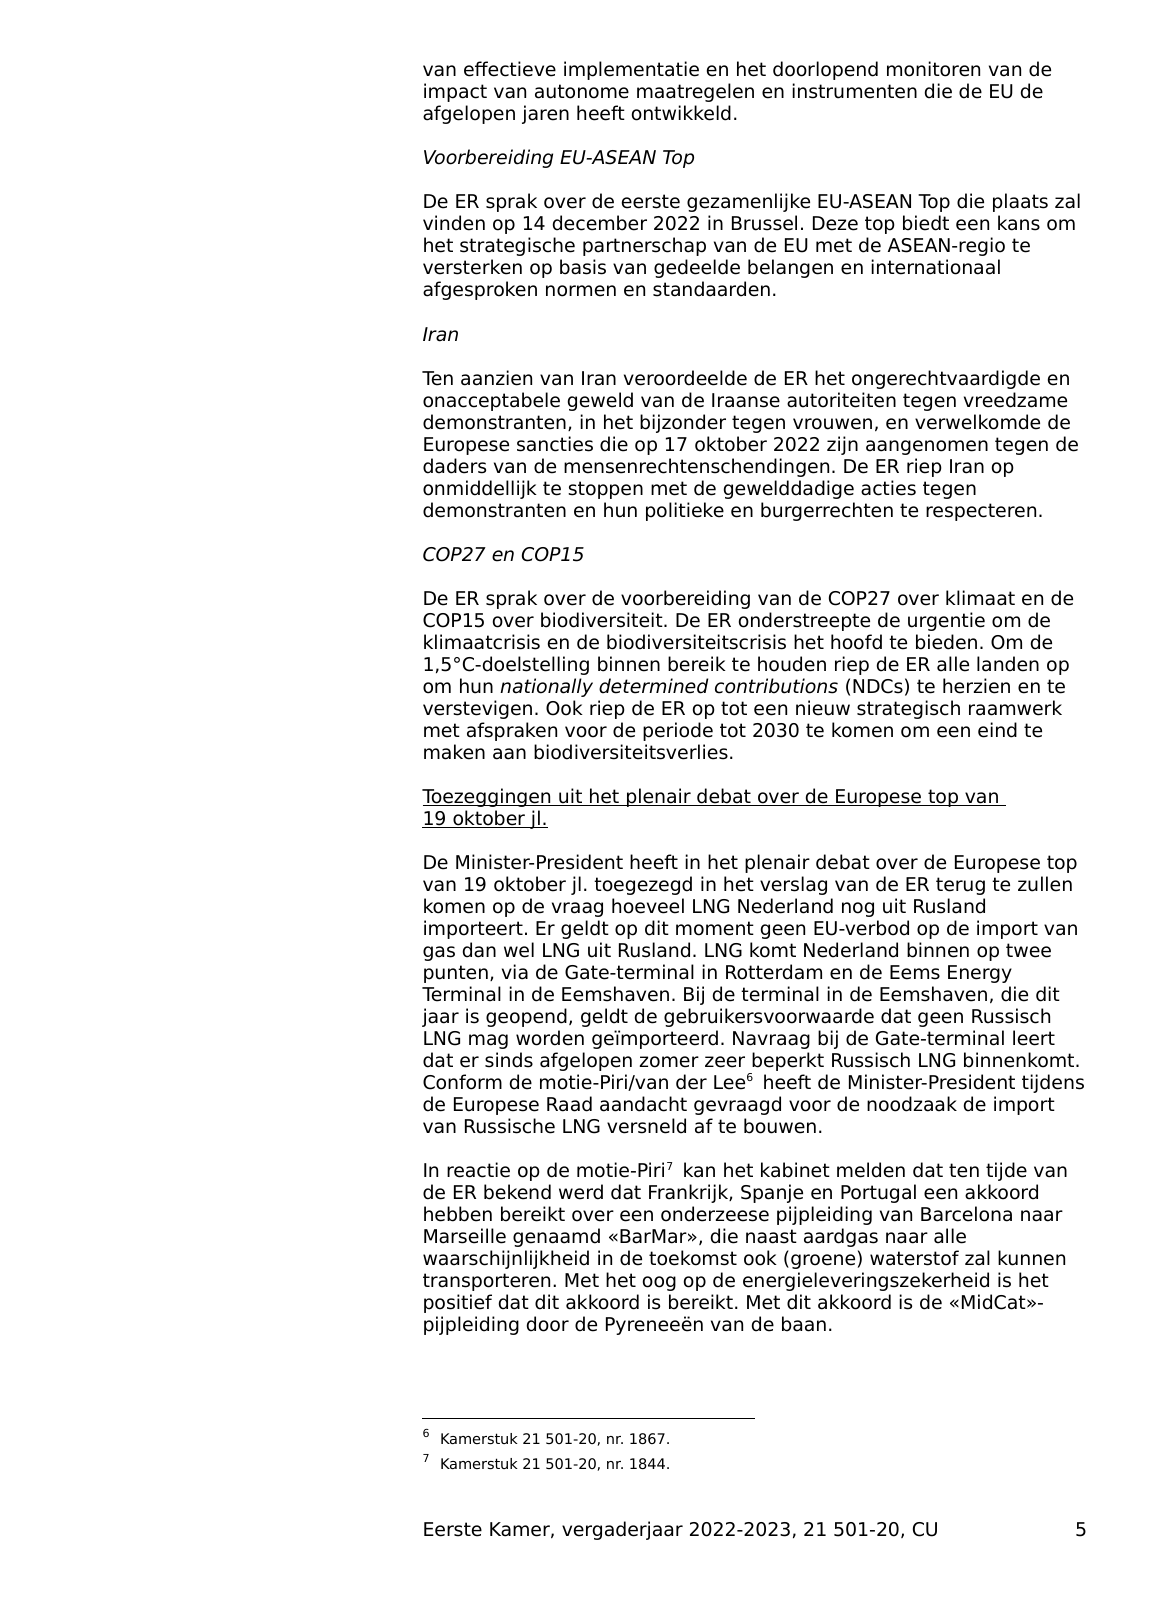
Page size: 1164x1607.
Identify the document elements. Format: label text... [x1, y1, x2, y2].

text De ER sprak over de voorbereiding van de COP27 over klimaat en de COP15 over biodiversiteit. De ER onderstreepte de urgentie om de klimaatcrisis en de biodiversiteitscrisis het hoofd te bieden. Om de 1,5°C-doelstelling binnen bereik te houden riep de ER alle landen op om hun nationally determined contributions (NDCs) te herzien en te verstevigen. Ook riep de ER op tot een nieuw strategisch raamwerk met afspraken voor de periode tot 2030 te komen om een eind te maken aan biodiversiteitsverlies. [422, 588, 1087, 764]
text In reactie op de motie-Piri kan het kabinet melden dat ten tijde van de ER bekend werd dat Frankrijk, Spanje en Portugal een akkoord hebben bereikt over een onderzeese pijpleiding van Barcelona naar Marseille genaamd «BarMar», die naast aardgas naar alle waarschijnlijkheid in de toekomst ook (groene) waterstof zal kunnen transporteren. Met het oog op de energieleveringszekerheid is het positief dat dit akkoord is bereikt. Met dit akkoord is de «MidCat»-pijpleiding door de Pyreneeën van de baan. [422, 1160, 1087, 1336]
text Kamerstuk 21 501-20, nr. 1867. [422, 1427, 1087, 1449]
text De Minister-President heeft in het plenair debat over de Europese top van 19 oktober jl. toegezegd in het verslag van de ER terug te zullen komen op de vraag hoeveel LNG Nederland nog uit Rusland importeert. Er geldt op dit moment geen EU-verbod op de import van gas dan wel LNG uit Rusland. LNG komt Nederland binnen op twee punten, via de Gate-terminal in Rotterdam en de Eems Energy Terminal in de Eemshaven. Bij de terminal in de Eemshaven, die dit jaar is geopend, geldt de gebruikersvoorwaarde dat geen Russisch LNG mag worden geïmporteerd. Navraag bij de Gate-terminal leert dat er sinds afgelopen zomer zeer beperkt Russisch LNG binnenkomt. Conform de motie-Piri/van der Lee heeft de Minister-President tijdens de Europese Raad aandacht gevraagd voor de noodzaak de import van Russische LNG versneld af te bouwen. [422, 852, 1087, 1138]
subtitle Toezeggingen uit het plenair debat over de Europese top van 19 oktober jl. [422, 786, 1087, 830]
text Kamerstuk 21 501-20, nr. 1844. [422, 1452, 1087, 1474]
subtitle Voorbereiding EU-ASEAN Top [422, 147, 1087, 169]
subtitle Iran [422, 323, 1087, 345]
text van effectieve implementatie en het doorlopend monitoren van de impact van autonome maatregelen en instrumenten die de EU de afgelopen jaren heeft ontwikkeld. [422, 59, 1087, 125]
text De ER sprak over de eerste gezamenlijke EU-ASEAN Top die plaats zal vinden op 14 december 2022 in Brussel. Deze top biedt een kans om het strategische partnerschap van de EU met de ASEAN-regio te versterken op basis van gedeelde belangen en internationaal afgesproken normen en standaarden. [422, 191, 1087, 301]
subtitle COP27 en COP15 [422, 544, 1087, 566]
text Ten aanzien van Iran veroordeelde de ER het ongerechtvaardigde en onacceptabele geweld van de Iraanse autoriteiten tegen vreedzame demonstranten, in het bijzonder tegen vrouwen, en verwelkomde de Europese sancties die op 17 oktober 2022 zijn aangenomen tegen de daders van de mensenrechtenschendingen. De ER riep Iran op onmiddellijk te stoppen met de gewelddadige acties tegen demonstranten en hun politieke en burgerrechten te respecteren. [422, 368, 1087, 521]
